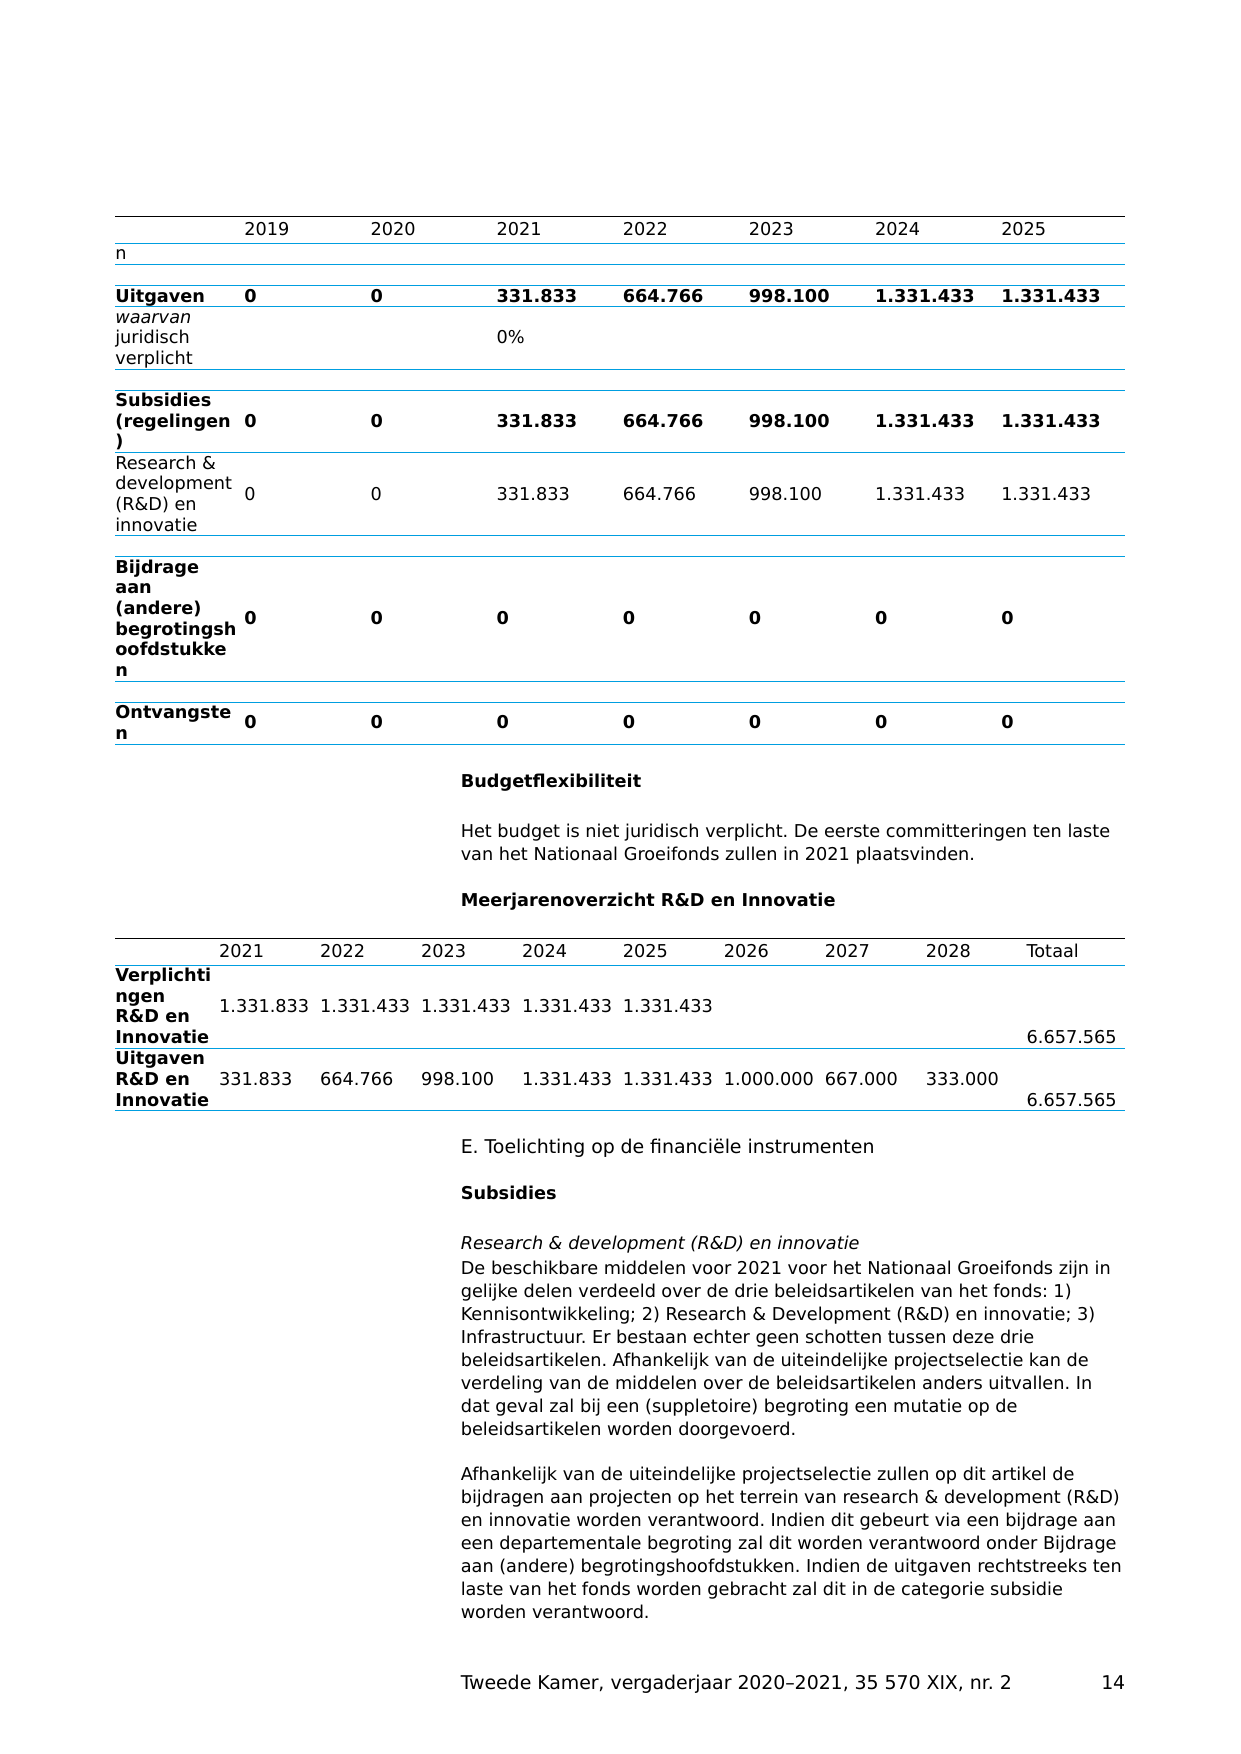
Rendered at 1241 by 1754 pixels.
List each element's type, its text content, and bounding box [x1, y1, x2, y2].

table_cell Subsidies (regelingen) [115, 391, 241, 452]
text Het budget is niet juridisch verplicht. De eerste committeringen ten laste van het Nationaal Groeifonds zullen in 2021 plaatsvinden. [461, 819, 1125, 865]
table_cell [368, 682, 493, 702]
table_cell 664.766 [620, 453, 746, 535]
table_cell 1.331.433 [418, 966, 519, 1048]
title E. Toelichting op de financiële instrumenten [461, 1136, 1125, 1158]
table_cell 1.331.433 [519, 966, 620, 1048]
table_cell [241, 370, 367, 390]
table_cell [872, 682, 998, 702]
table_cell 2021 [216, 939, 317, 965]
text Subsidies [461, 1181, 1125, 1204]
table_cell [746, 307, 872, 368]
table_cell 0 [872, 557, 998, 681]
table_cell [115, 265, 241, 285]
table_cell Verplichtingen R&D en Innovatie [115, 966, 216, 1048]
table_cell 2020 [368, 217, 493, 243]
table_cell [620, 244, 746, 264]
table_cell 1.331.433 [872, 286, 998, 306]
table_cell 2026 [721, 939, 822, 965]
table_cell [241, 244, 367, 264]
table_cell waarvan juridisch verplicht [115, 307, 241, 368]
table_cell [746, 682, 872, 702]
table_cell [872, 244, 998, 264]
table_cell 0% [494, 307, 620, 368]
table_cell [115, 217, 241, 243]
table_header Tabel 3 Tabel Budgettaire gevolgen van beleid beleidsartikel 2 (bedragen x € 1.000) [115, 191, 1125, 216]
table_cell 0 [998, 557, 1125, 681]
table_cell 0 [368, 391, 493, 452]
table_cell 6.657.565 [1024, 1049, 1125, 1110]
table_cell 2027 [822, 939, 923, 965]
table_cell [494, 536, 620, 556]
table_cell 331.833 [494, 453, 620, 535]
table_cell [620, 682, 746, 702]
table_cell 2028 [923, 939, 1023, 965]
table_cell [998, 307, 1125, 368]
table_cell 667.000 [822, 1049, 923, 1110]
table_cell 0 [620, 703, 746, 743]
table_cell Ontvangsten [115, 703, 241, 743]
table_cell 331.833 [216, 1049, 317, 1110]
table_cell [368, 244, 493, 264]
table_cell [494, 682, 620, 702]
table_cell 1.331.433 [620, 1049, 721, 1110]
table_cell [746, 536, 872, 556]
table_cell 0 [241, 703, 367, 743]
table_cell 2023 [746, 217, 872, 243]
table_cell [872, 370, 998, 390]
table_cell 998.100 [746, 286, 872, 306]
table_cell 2022 [620, 217, 746, 243]
table_cell 1.331.433 [872, 453, 998, 535]
text Afhankelijk van de uiteindelijke projectselectie zullen op dit artikel de bijdragen aan projecten op het terrein van research & development (R&D) en innovatie worden verantwoord. Indien dit gebeurt via een bijdrage aan een departementale begroting zal dit worden verantwoord onder Bijdrage aan (andere) begrotingshoofdstukken. Indien de uitgaven rechtstreeks ten laste van het fonds worden gebracht zal dit in de categorie subsidie worden verantwoord. [461, 1462, 1125, 1623]
table_cell 0 [494, 703, 620, 743]
table_cell Bijdrage aan (andere) begrotingshoofdstukken [115, 557, 241, 681]
table_cell [998, 536, 1125, 556]
table_cell 1.331.833 [216, 966, 317, 1048]
table_cell 0 [998, 703, 1125, 743]
table_cell [721, 966, 822, 1048]
table_cell Uitgaven [115, 286, 241, 306]
table_cell 331.833 [494, 286, 620, 306]
table_cell 2021 [494, 217, 620, 243]
table_cell 998.100 [418, 1049, 519, 1110]
table_cell [368, 265, 493, 285]
table_cell 2024 [519, 939, 620, 965]
table_cell [620, 536, 746, 556]
table_cell 2019 [241, 217, 367, 243]
table_cell [368, 307, 493, 368]
table_cell 0 [241, 286, 367, 306]
table_header Tabel 4 Meerjarenoverzicht R&D en Innovatie (x € 1.000) [115, 913, 1125, 938]
table_cell 6.657.565 [1024, 966, 1125, 1048]
table_cell 0 [241, 391, 367, 452]
text Meerjarenoverzicht R&D en Innovatie [461, 888, 1125, 911]
table_cell [241, 682, 367, 702]
table_cell [746, 370, 872, 390]
table_cell [872, 307, 998, 368]
table_cell 2025 [620, 939, 721, 965]
table_cell 664.766 [317, 1049, 418, 1110]
table_cell [998, 244, 1125, 264]
table_cell 333.000 [923, 1049, 1023, 1110]
table_cell [241, 307, 367, 368]
table_cell 0 [620, 557, 746, 681]
table_cell n [115, 244, 241, 264]
table_cell [241, 536, 367, 556]
table_cell 0 [368, 453, 493, 535]
table_cell [746, 265, 872, 285]
table_cell 0 [368, 557, 493, 681]
table_cell 0 [368, 703, 493, 743]
table_cell Uitgaven R&D en Innovatie [115, 1049, 216, 1110]
table_cell 0 [241, 453, 367, 535]
table_cell [494, 370, 620, 390]
table_cell 2022 [317, 939, 418, 965]
table_cell 1.331.433 [872, 391, 998, 452]
table_cell [115, 536, 241, 556]
table_cell 664.766 [620, 391, 746, 452]
table_cell 1.331.433 [317, 966, 418, 1048]
table_cell [368, 370, 493, 390]
table_cell [368, 536, 493, 556]
table_cell [822, 966, 923, 1048]
table_cell 1.331.433 [620, 966, 721, 1048]
table_cell [998, 682, 1125, 702]
table_cell 0 [368, 286, 493, 306]
table_cell 998.100 [746, 391, 872, 452]
table_cell 0 [746, 557, 872, 681]
table_cell 2024 [872, 217, 998, 243]
table_cell [241, 265, 367, 285]
table_cell [923, 966, 1023, 1048]
table_cell Totaal [1024, 939, 1125, 965]
table_cell 1.331.433 [998, 391, 1125, 452]
table_cell [620, 370, 746, 390]
table_cell [620, 265, 746, 285]
table_cell [494, 265, 620, 285]
table_cell [115, 682, 241, 702]
text Budgetflexibiliteit [461, 769, 1125, 792]
table_cell 2025 [998, 217, 1125, 243]
table_cell [620, 307, 746, 368]
table_cell [872, 265, 998, 285]
table_cell 1.331.433 [519, 1049, 620, 1110]
table_cell 0 [872, 703, 998, 743]
text Research & development (R&D) en innovatie [461, 1231, 1125, 1254]
table_cell Research & development (R&D) en innovatie [115, 453, 241, 535]
table_cell [115, 370, 241, 390]
table_cell 0 [746, 703, 872, 743]
table_cell [998, 265, 1125, 285]
table_cell 664.766 [620, 286, 746, 306]
table_cell [494, 244, 620, 264]
table_cell 0 [241, 557, 367, 681]
text De beschikbare middelen voor 2021 voor het Nationaal Groeifonds zijn in gelijke delen verdeeld over de drie beleidsartikelen van het fonds: 1) Kennisontwikkeling; 2) Research & Development (R&D) en innovatie; 3) Infrastructuur. Er bestaan echter geen schotten tussen deze drie beleidsartikelen. Afhankelijk van de uiteindelijke projectselectie kan de verdeling van de middelen over de beleidsartikelen anders uitvallen. In dat geval zal bij een (suppletoire) begroting een mutatie op de beleidsartikelen worden doorgevoerd. [461, 1256, 1125, 1439]
table_cell 1.331.433 [998, 453, 1125, 535]
table_cell 2023 [418, 939, 519, 965]
table_cell 1.331.433 [998, 286, 1125, 306]
table_cell [998, 370, 1125, 390]
table_cell 1.000.000 [721, 1049, 822, 1110]
table_cell [115, 939, 216, 965]
table_cell [746, 244, 872, 264]
table_cell [872, 536, 998, 556]
table_cell 0 [494, 557, 620, 681]
table_cell 331.833 [494, 391, 620, 452]
table_cell 998.100 [746, 453, 872, 535]
